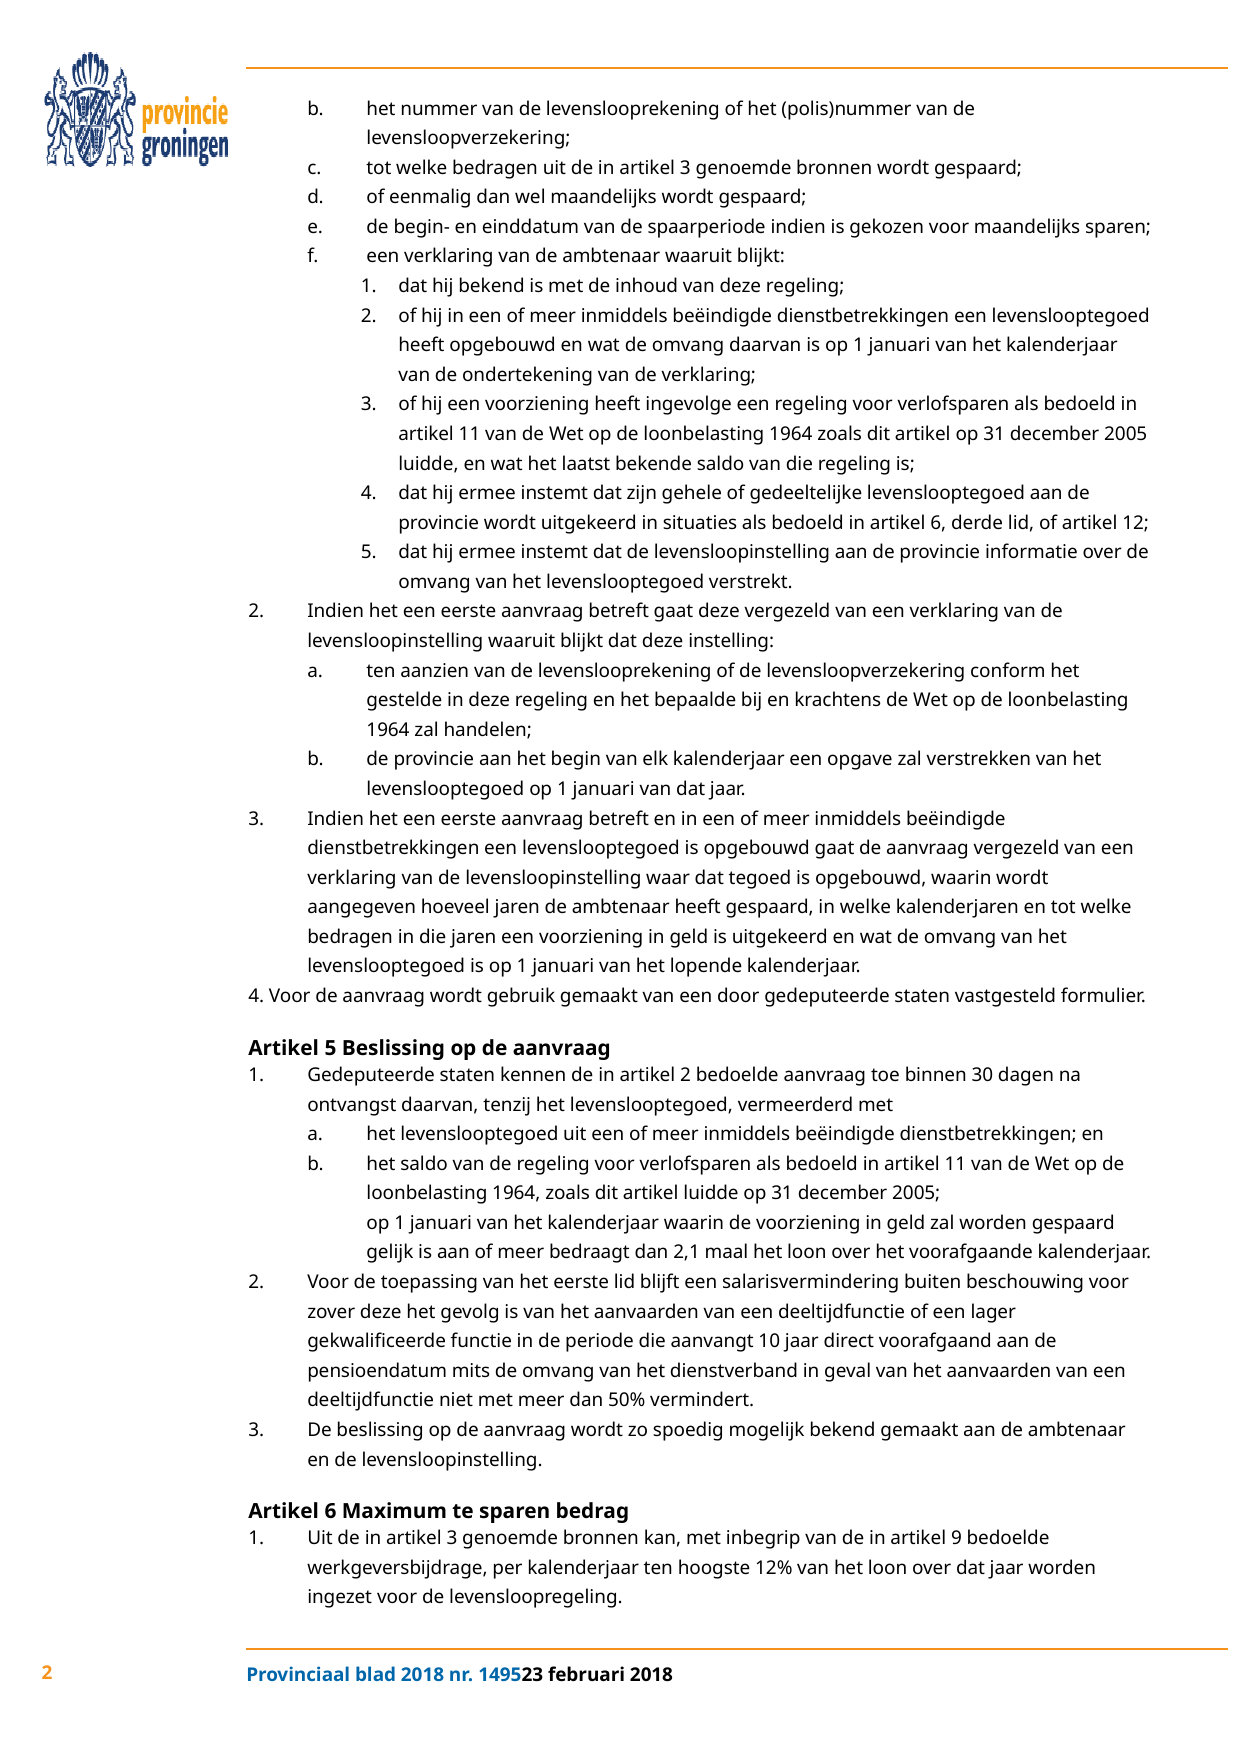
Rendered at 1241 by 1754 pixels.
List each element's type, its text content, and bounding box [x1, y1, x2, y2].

list of eenmalig dan wel maandelijks wordt gespaard; [307, 183, 1152, 209]
list Indien het een eerste aanvraag betreft en in een of meer inmiddels beëindigde dienstbetrekkingen een levenslooptegoed is opgebouwd gaat de aanvraag vergezeld van een verklaring van de levensloopinstelling waar dat tegoed is opgebouwd, waarin wordt aangegeven hoeveel jaren de ambtenaar heeft gespaard, in welke kalenderjaren en tot welke bedragen in die jaren een voorziening in geld is uitgekeerd en wat de omvang van het levenslooptegoed is op 1 januari van het lopende kalenderjaar. [248, 805, 1152, 978]
text Artikel 5 Beslissing op de aanvraag [248, 1033, 1152, 1061]
list het nummer van de levenslooprekening of het (polis)nummer van de levensloopverzekering; [307, 95, 1152, 150]
list een verklaring van de ambtenaar waaruit blijkt: [307, 243, 1152, 268]
list dat hij ermee instemt dat zijn gehele of gedeeltelijke levenslooptegoed aan de provincie wordt uitgekeerd in situaties als bedoeld in artikel 6, derde lid, of artikel 12; [361, 479, 1152, 535]
list dat hij bekend is met de inhoud van deze regeling; [361, 272, 1152, 298]
list Indien het een eerste aanvraag betreft gaat deze vergezeld van een verklaring van de levensloopinstelling waaruit blijkt dat deze instelling: [248, 598, 1152, 653]
list de provincie aan het begin van elk kalenderjaar een opgave zal verstrekken van het levenslooptegoed op 1 januari van dat jaar. [307, 746, 1152, 801]
list Uit de in artikel 3 genoemde bronnen kan, met inbegrip van de in artikel 9 bedoelde werkgeversbijdrage, per kalenderjaar ten hoogste 12% van het loon over dat jaar worden ingezet voor de levensloopregeling. [248, 1524, 1152, 1609]
list de begin- en einddatum van de spaarperiode indien is gekozen voor maandelijks sparen; [307, 213, 1152, 239]
list De beslissing op de aanvraag wordt zo spoedig mogelijk bekend gemaakt aan de ambtenaar en de levensloopinstelling. [248, 1416, 1152, 1471]
list of hij een voorziening heeft ingevolge een regeling voor verlofsparen als bedoeld in artikel 11 van de Wet op de loonbelasting 1964 zoals dit artikel op 31 december 2005 luidde, en wat het laatst bekende saldo van die regeling is; [361, 391, 1152, 476]
picture [41, 47, 231, 172]
text Artikel 6 Maximum te sparen bedrag [248, 1496, 1152, 1524]
list tot welke bedragen uit de in artikel 3 genoemde bronnen wordt gespaard; [307, 154, 1152, 180]
list of hij in een of meer inmiddels beëindigde dienstbetrekkingen een levenslooptegoed heeft opgebouwd en wat de omvang daarvan is op 1 januari van het kalenderjaar van de ondertekening van de verklaring; [361, 302, 1152, 387]
list ten aanzien van de levenslooprekening of de levensloopverzekering conform het gestelde in deze regeling en het bepaalde bij en krachtens de Wet op de loonbelasting 1964 zal handelen; [307, 657, 1152, 742]
list Gedeputeerde staten kennen de in artikel 2 bedoelde aanvraag toe binnen 30 dagen na ontvangst daarvan, tenzij het levenslooptegoed, vermeerderd met [248, 1061, 1152, 1116]
list het levenslooptegoed uit een of meer inmiddels beëindigde dienstbetrekkingen; en [307, 1120, 1152, 1146]
text 4. Voor de aanvraag wordt gebruik gemaakt van een door gedeputeerde staten vastgesteld formulier. [248, 982, 1152, 1008]
list het saldo van de regeling voor verlofsparen als bedoeld in artikel 11 van de Wet op de loonbelasting 1964, zoals dit artikel luidde op 31 december 2005; [307, 1150, 1152, 1205]
list op 1 januari van het kalenderjaar waarin de voorziening in geld zal worden gespaard gelijk is aan of meer bedraagt dan 2,1 maal het loon over het voorafgaande kalenderjaar. [307, 1209, 1152, 1264]
list Voor de toepassing van het eerste lid blijft een salarisvermindering buiten beschouwing voor zover deze het gevolg is van het aanvaarden van een deeltijdfunctie of een lager gekwalificeerde functie in de periode die aanvangt 10 jaar direct voorafgaand aan de pensioendatum mits de omvang van het dienstverband in geval van het aanvaarden van een deeltijdfunctie niet met meer dan 50% vermindert. [248, 1268, 1152, 1412]
list dat hij ermee instemt dat de levensloopinstelling aan de provincie informatie over de omvang van het levenslooptegoed verstrekt. [361, 538, 1152, 594]
